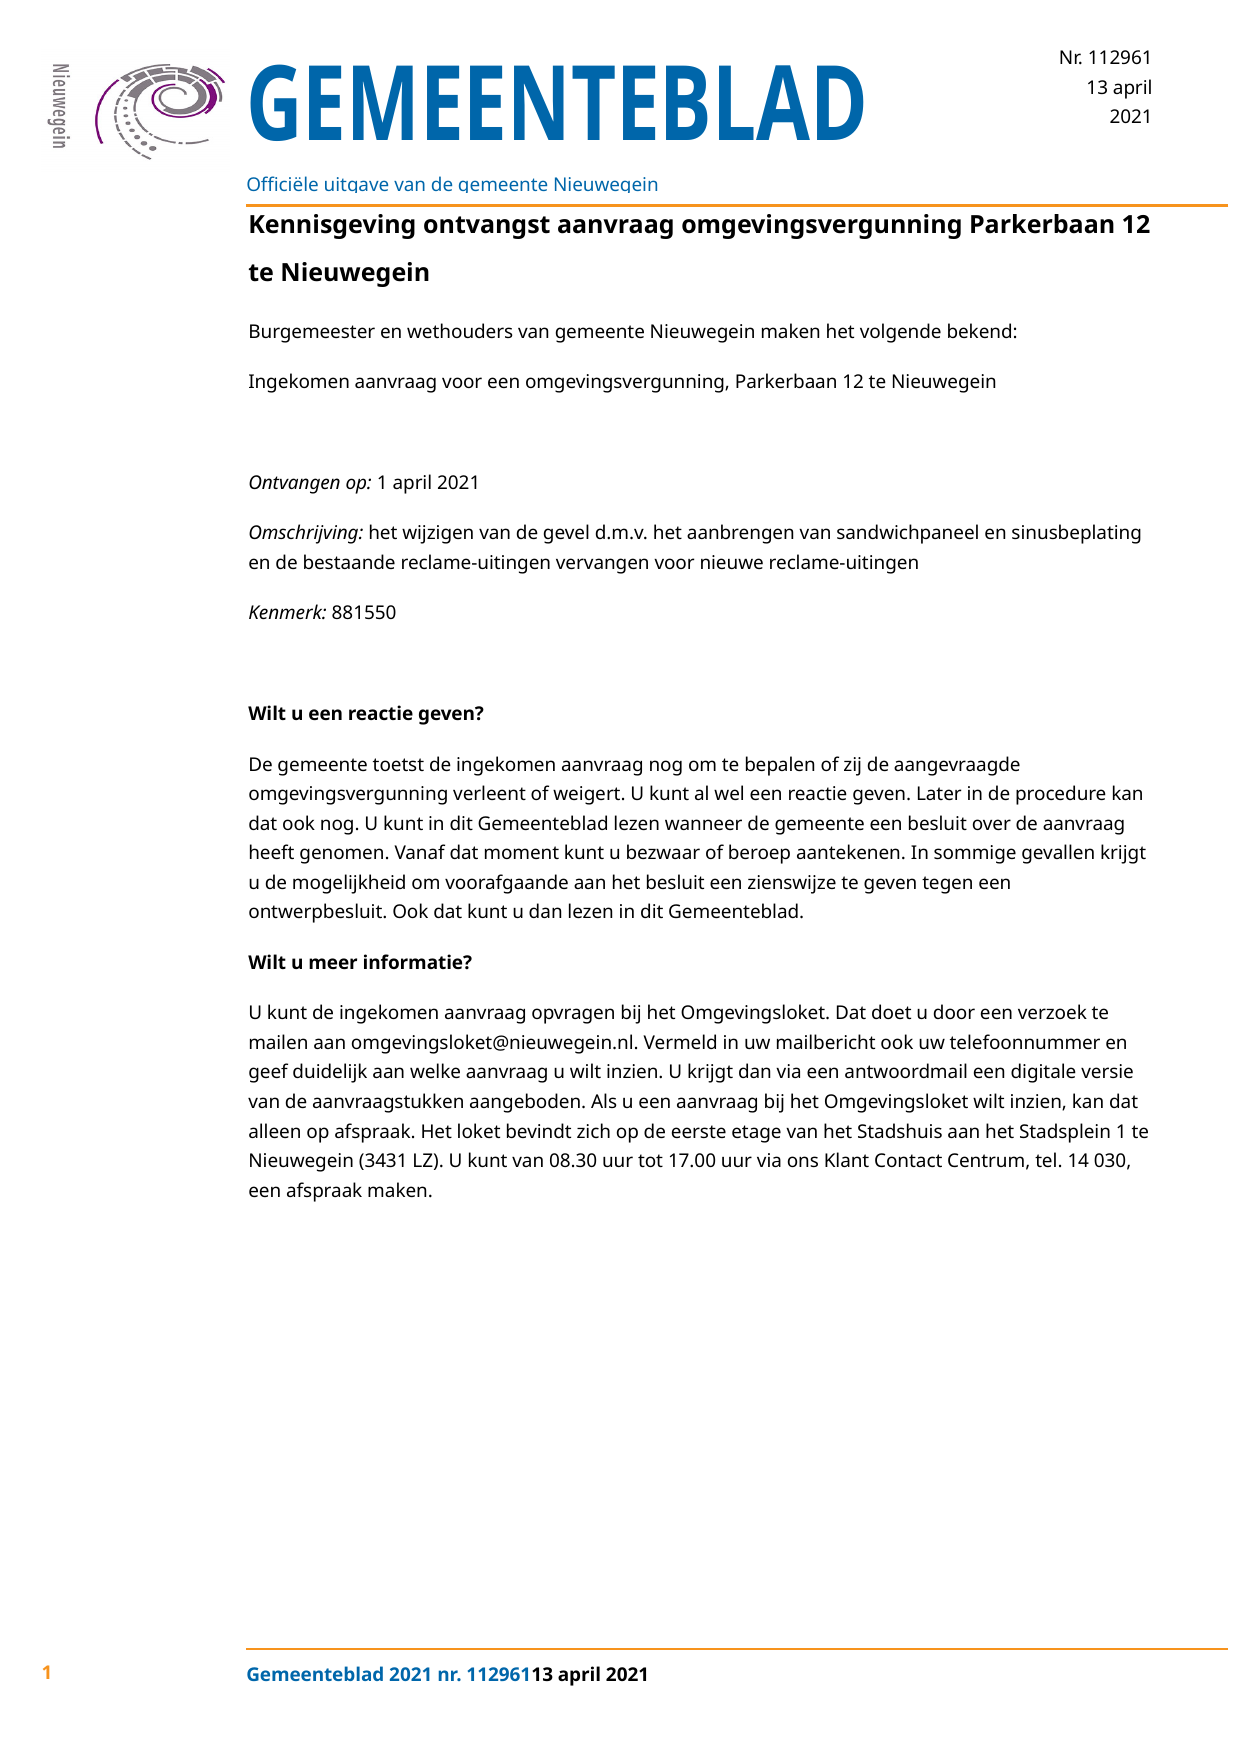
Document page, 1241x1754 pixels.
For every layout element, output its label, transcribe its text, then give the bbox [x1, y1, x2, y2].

text Kennisgeving ontvangst aanvraag omgevingsvergunning Parkerbaan 12 te Nieuwegein [248, 207, 1152, 288]
picture [41, 47, 231, 172]
text Burgemeester en wethouders van gemeente Nieuwegein maken het volgende bekend: [248, 318, 1152, 344]
text Ontvangen op: 1 april 2021 [248, 469, 1152, 495]
text Omschrijving: het wijzigen van de gevel d.m.v. het aanbrengen van sandwichpaneel en sinusbeplating en de bestaande reclame-uitingen vervangen voor nieuwe reclame-uitingen [248, 519, 1152, 575]
text Wilt u een reactie geven? [248, 700, 1152, 726]
text U kunt de ingekomen aanvraag opvragen bij het Omgevingsloket. Dat doet u door een verzoek te mailen aan omgevingsloket@nieuwegein.nl. Vermeld in uw mailbericht ook uw telefoonnummer en geef duidelijk aan welke aanvraag u wilt inzien. U krijgt dan via een antwoordmail een digitale versie van de aanvraagstukken aangeboden. Als u een aanvraag bij het Omgevingsloket wilt inzien, kan dat alleen op afspraak. Het loket bevindt zich op de eerste etage van het Stadshuis aan het Stadsplein 1 te Nieuwegein (3431 LZ). U kunt van 08.30 uur tot 17.00 uur via ons Klant Contact Centrum, tel. 14 030, een afspraak maken. [248, 999, 1152, 1203]
text Wilt u meer informatie? [248, 949, 1152, 975]
text De gemeente toetst de ingekomen aanvraag nog om te bepalen of zij de aangevraagde omgevingsvergunning verleent of weigert. U kunt al wel een reactie geven. Later in de procedure kan dat ook nog. U kunt in dit Gemeenteblad lezen wanneer de gemeente een besluit over de aanvraag heeft genomen. Vanaf dat moment kunt u bezwaar of beroep aantekenen. In sommige gevallen krijgt u de mogelijkheid om voorafgaande aan het besluit een zienswijze te geven tegen een ontwerpbesluit. Ook dat kunt u dan lezen in dit Gemeenteblad. [248, 751, 1152, 924]
text Ingekomen aanvraag voor een omgevingsvergunning, Parkerbaan 12 te Nieuwegein [248, 368, 1152, 394]
text Kenmerk: 881550 [248, 599, 1152, 625]
